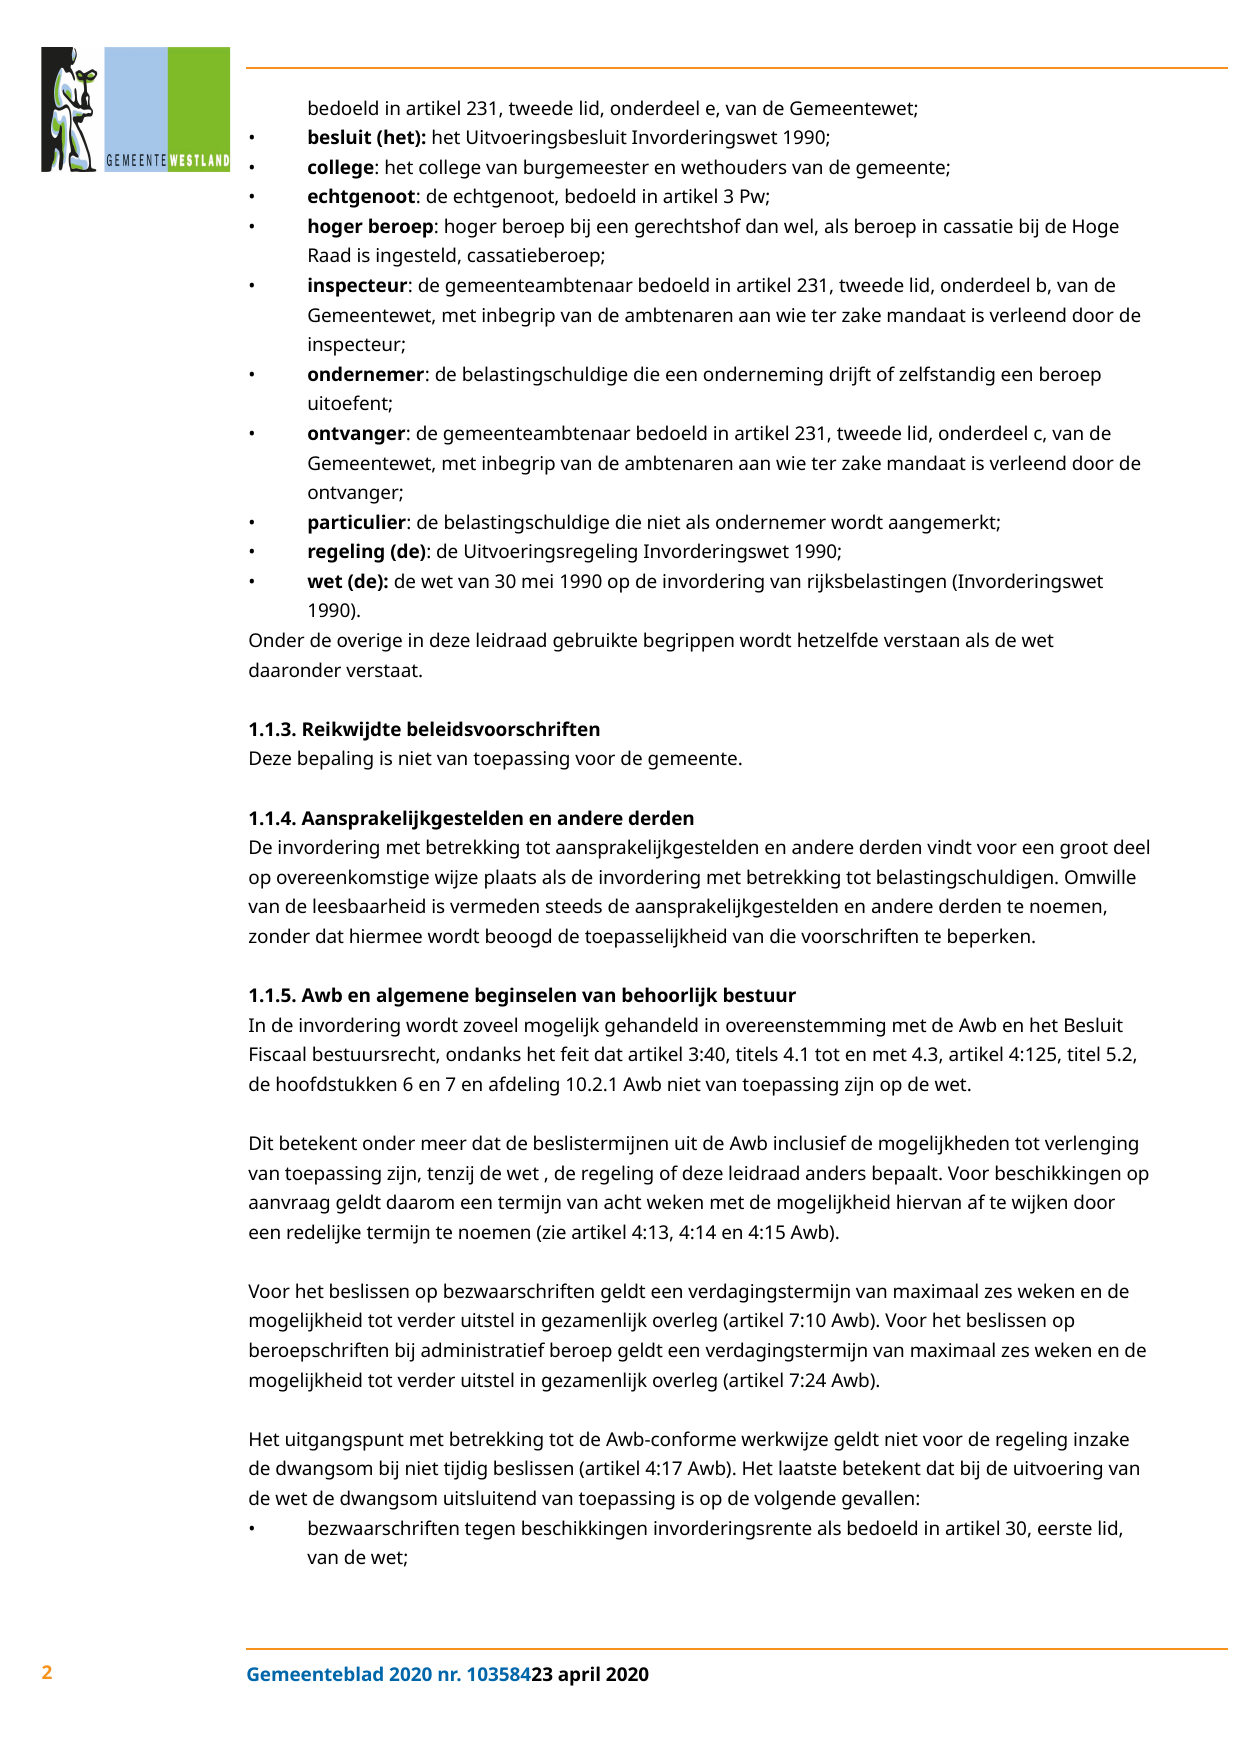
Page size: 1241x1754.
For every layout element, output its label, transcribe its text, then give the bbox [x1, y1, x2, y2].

text 1.1.3. Reikwijdte beleidsvoorschriften [248, 716, 1152, 742]
list bezwaarschriften tegen beschikkingen invorderingsrente als bedoeld in artikel 30, eerste lid, van de wet; [248, 1515, 1152, 1570]
list inspecteur: de gemeenteambtenaar bedoeld in artikel 231, tweede lid, onderdeel b, van de Gemeentewet, met inbegrip van de ambtenaren aan wie ter zake mandaat is verleend door de inspecteur; [248, 272, 1152, 357]
text De invordering met betrekking tot aansprakelijkgestelden en andere derden vindt voor een groot deel op overeenkomstige wijze plaats als de invordering met betrekking tot belastingschuldigen. Omwille van de leesbaarheid is vermeden steeds de aansprakelijkgestelden en andere derden te noemen, zonder dat hiermee wordt beoogd de toepasselijkheid van die voorschriften te beperken. [248, 834, 1152, 949]
text Onder de overige in deze leidraad gebruikte begrippen wordt hetzelfde verstaan als de wet daaronder verstaat. [248, 627, 1152, 683]
list bedoeld in artikel 231, tweede lid, onderdeel e, van de Gemeentewet; [248, 95, 1152, 121]
text In de invordering wordt zoveel mogelijk gehandeld in overeenstemming met de Awb en het Besluit Fiscaal bestuursrecht, ondanks het feit dat artikel 3:40, titels 4.1 tot en met 4.3, artikel 4:125, titel 5.2, de hoofdstukken 6 en 7 en afdeling 10.2.1 Awb niet van toepassing zijn op de wet. [248, 1012, 1152, 1097]
list wet (de): de wet van 30 mei 1990 op de invordering van rijksbelastingen (Invorderingswet 1990). [248, 568, 1152, 623]
text Het uitgangspunt met betrekking tot de Awb-conforme werkwijze geldt niet voor de regeling inzake de dwangsom bij niet tijdig beslissen (artikel 4:17 Awb). Het laatste betekent dat bij de uitvoering van de wet de dwangsom uitsluitend van toepassing is op de volgende gevallen: [248, 1426, 1152, 1511]
text Voor het beslissen op bezwaarschriften geldt een verdagingstermijn van maximaal zes weken en de mogelijkheid tot verder uitstel in gezamenlijk overleg (artikel 7:10 Awb). Voor het beslissen op beroepschriften bij administratief beroep geldt een verdagingstermijn van maximaal zes weken en de mogelijkheid tot verder uitstel in gezamenlijk overleg (artikel 7:24 Awb). [248, 1278, 1152, 1393]
text Deze bepaling is niet van toepassing voor de gemeente. [248, 746, 1152, 771]
list particulier: de belastingschuldige die niet als ondernemer wordt aangemerkt; [248, 509, 1152, 535]
list ontvanger: de gemeenteambtenaar bedoeld in artikel 231, tweede lid, onderdeel c, van de Gemeentewet, met inbegrip van de ambtenaren aan wie ter zake mandaat is verleend door de ontvanger; [248, 420, 1152, 505]
list besluit (het): het Uitvoeringsbesluit Invorderingswet 1990; [248, 124, 1152, 150]
list regeling (de): de Uitvoeringsregeling Invorderingswet 1990; [248, 538, 1152, 564]
list ondernemer: de belastingschuldige die een onderneming drijft of zelfstandig een beroep uitoefent; [248, 361, 1152, 416]
list college: het college van burgemeester en wethouders van de gemeente; [248, 154, 1152, 180]
text Dit betekent onder meer dat de beslistermijnen uit de Awb inclusief de mogelijkheden tot verlenging van toepassing zijn, tenzij de wet , de regeling of deze leidraad anders bepaalt. Voor beschikkingen op aanvraag geldt daarom een termijn van acht weken met de mogelijkheid hiervan af te wijken door een redelijke termijn te noemen (zie artikel 4:13, 4:14 en 4:15 Awb). [248, 1130, 1152, 1245]
list hoger beroep: hoger beroep bij een gerechtshof dan wel, als beroep in cassatie bij de Hoge Raad is ingesteld, cassatieberoep; [248, 213, 1152, 268]
text 1.1.5. Awb en algemene beginselen van behoorlijk bestuur [248, 982, 1152, 1008]
list echtgenoot: de echtgenoot, bedoeld in artikel 3 Pw; [248, 183, 1152, 209]
picture [41, 47, 231, 172]
text 1.1.4. Aansprakelijkgestelden en andere derden [248, 805, 1152, 831]
